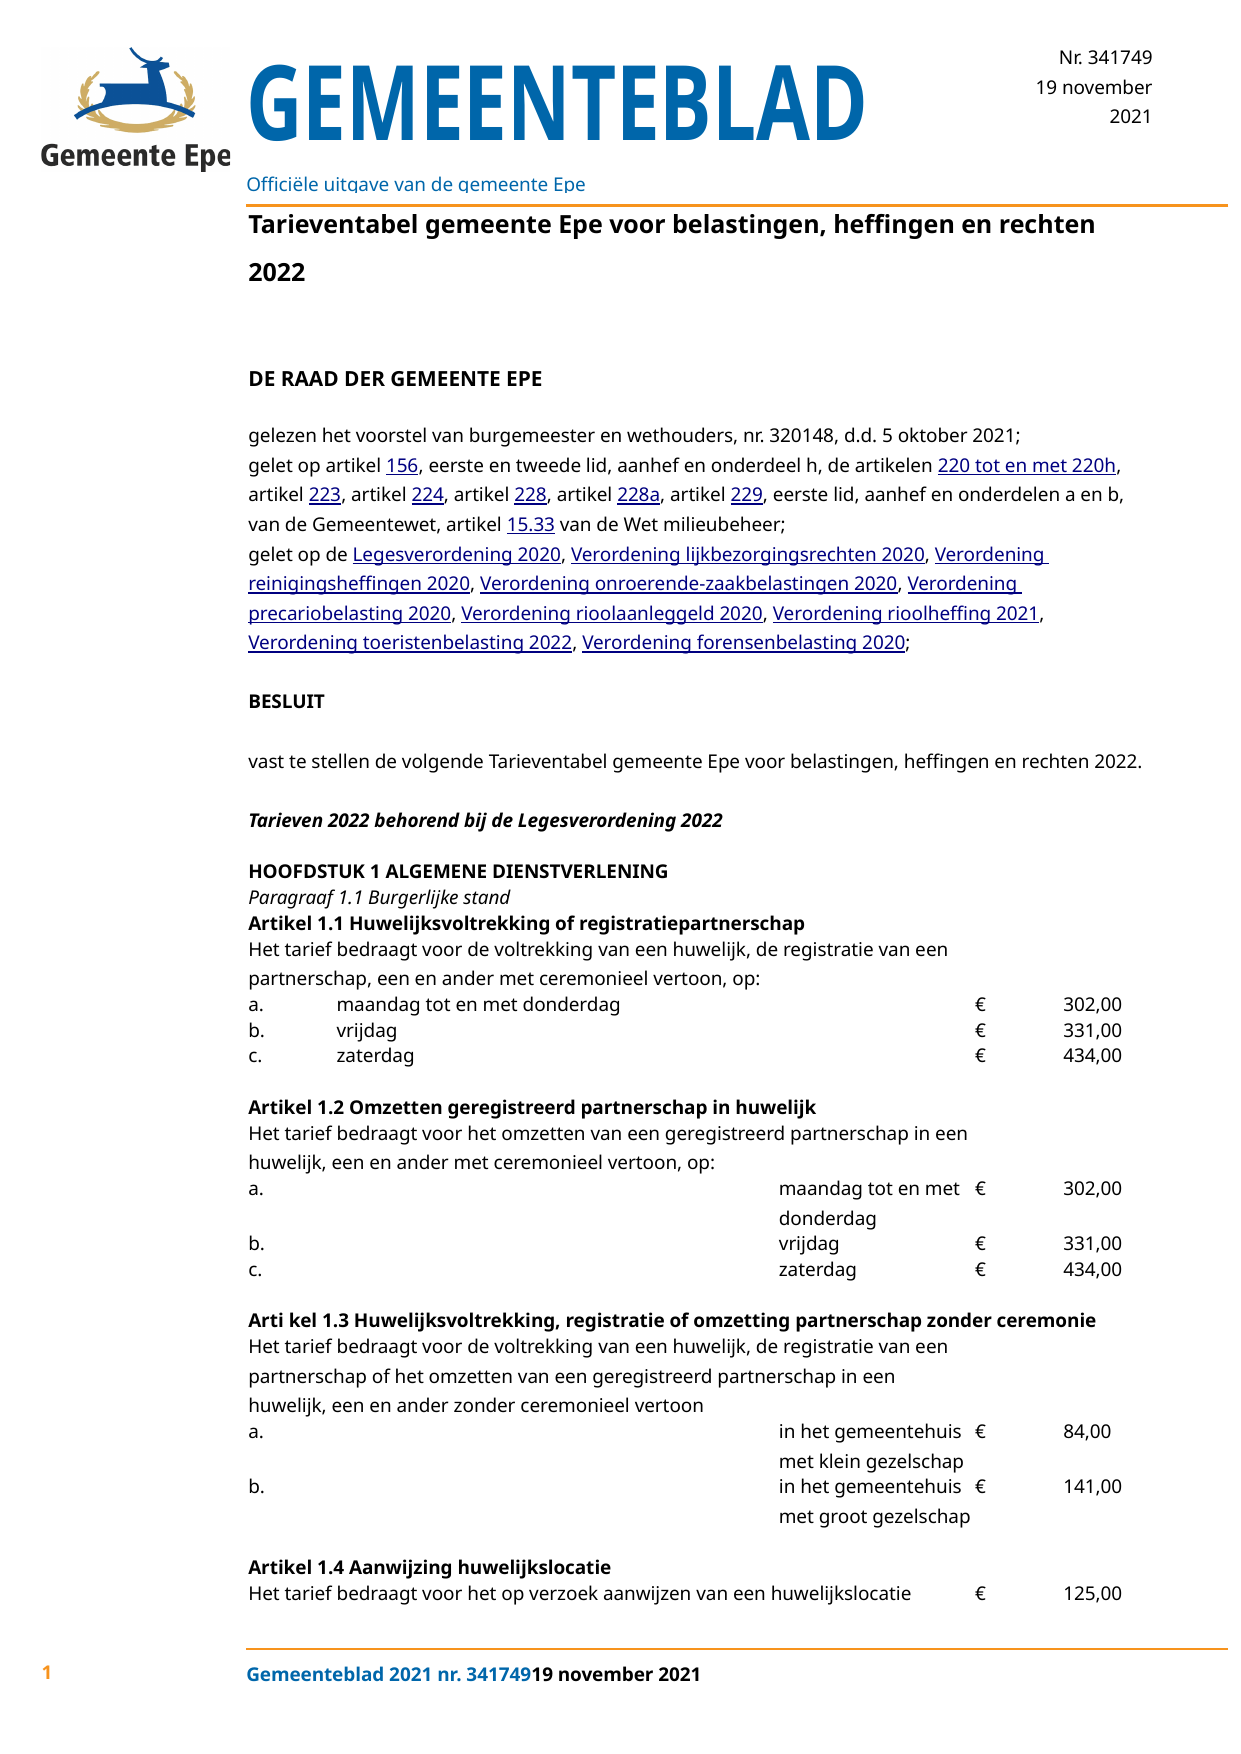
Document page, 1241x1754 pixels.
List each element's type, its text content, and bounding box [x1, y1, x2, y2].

table_cell [975, 1333, 1063, 1418]
table_cell [1063, 1333, 1152, 1418]
table_cell 302,00 [1063, 991, 1152, 1017]
table_cell € [975, 1580, 1063, 1606]
table_cell zaterdag [779, 1256, 975, 1282]
table_cell [248, 1529, 975, 1554]
table_cell € [975, 1474, 1063, 1529]
table_cell [248, 1068, 1152, 1094]
table_cell b. [248, 1230, 779, 1256]
text gelet op artikel 156, eerste en tweede lid, aanhef en onderdeel h, de artikelen 220 tot en met 220h, artikel 223, artikel 224, artikel 228, artikel 228a, artikel 229, eerste lid, aanhef en onderdelen a en b, van de Gemeentewet, artikel 15.33 van de Wet milieubeheer; [248, 452, 1152, 537]
table_cell 331,00 [1063, 1230, 1152, 1256]
table_cell in het gemeentehuis met groot gezelschap [779, 1474, 975, 1529]
text Tarieventabel gemeente Epe voor belastingen, heffingen en rechten 2022 [248, 207, 1152, 288]
table_cell Het tarief bedraagt voor het op verzoek aanwijzen van een huwelijkslocatie [248, 1580, 975, 1606]
table_cell 125,00 [1063, 1580, 1152, 1606]
table_header Tarieven 2022 behorend bij de Legesverordening 2022 [248, 807, 1152, 833]
text gelezen het voorstel van burgemeester en wethouders, nr. 320148, d.d. 5 oktober 2021; [248, 422, 1152, 448]
text vast te stellen de volgende Tarieventabel gemeente Epe voor belastingen, heffingen en rechten 2022. [248, 748, 1152, 774]
table_cell a. [248, 1175, 779, 1230]
table_cell Paragraaf 1.1 Burgerlijke stand [248, 884, 1152, 910]
table_cell € [975, 1230, 1063, 1256]
table_cell 141,00 [1063, 1474, 1152, 1529]
table_cell maandag tot en met donderdag [779, 1175, 975, 1230]
table_cell 84,00 [1063, 1418, 1152, 1473]
table_cell [1063, 936, 1152, 991]
table_cell 302,00 [1063, 1175, 1152, 1230]
table_cell 434,00 [1063, 1043, 1152, 1068]
table_cell 434,00 [1063, 1256, 1152, 1282]
table_cell a. [248, 1418, 779, 1473]
table_cell [975, 1529, 1063, 1554]
picture [41, 47, 231, 172]
table_cell [248, 833, 1152, 859]
table_cell Artikel 1.4 Aanwijzing huwelijkslocatie [248, 1555, 1152, 1580]
table_cell [1063, 1120, 1152, 1175]
table_cell c. [248, 1256, 779, 1282]
table_cell [975, 1120, 1063, 1175]
table_cell 331,00 [1063, 1017, 1152, 1043]
table_cell € [975, 991, 1063, 1017]
table_cell Artikel 1.2 Omzetten geregistreerd partnerschap in huwelijk [248, 1094, 1152, 1120]
table_cell [975, 936, 1063, 991]
table_cell Het tarief bedraagt voor de voltrekking van een huwelijk, de registratie van een partnerschap, een en ander met ceremonieel vertoon, op: [248, 936, 975, 991]
table_cell b. [248, 1017, 336, 1043]
text gelet op de Legesverordening 2020, Verordening lijkbezorgingsrechten 2020, Verordening reinigingsheffingen 2020, Verordening onroerende-zaakbelastingen 2020, Verordening precariobelasting 2020, Verordening rioolaanleggeld 2020, Verordening rioolheffing 2021, Verordening toeristenbelasting 2022, Verordening forensenbelasting 2020; [248, 541, 1152, 655]
table_cell HOOFDSTUK 1 ALGEMENE DIENSTVERLENING [248, 859, 1152, 884]
table_cell € [975, 1043, 1063, 1068]
table_cell € [975, 1418, 1063, 1473]
table_cell zaterdag [336, 1043, 975, 1068]
table_cell Artikel 1.1 Huwelijksvoltrekking of registratiepartnerschap [248, 910, 1152, 936]
text DE RAAD DER GEMEENTE EPE [248, 364, 1152, 393]
table_cell € [975, 1017, 1063, 1043]
table_cell c. [248, 1043, 336, 1068]
table_cell a. [248, 991, 336, 1017]
table_cell [248, 1282, 1152, 1308]
table_cell vrijdag [779, 1230, 975, 1256]
text BESLUIT [248, 689, 1152, 714]
table_cell vrijdag [336, 1017, 975, 1043]
table_cell [1063, 1529, 1152, 1554]
table_cell € [975, 1256, 1063, 1282]
table_cell b. [248, 1474, 779, 1529]
table_cell Het tarief bedraagt voor de voltrekking van een huwelijk, de registratie van een partnerschap of het omzetten van een geregistreerd partnerschap in een huwelijk, een en ander zonder ceremonieel vertoon [248, 1333, 975, 1418]
table_cell € [975, 1175, 1063, 1230]
table_cell Het tarief bedraagt voor het omzetten van een geregistreerd partnerschap in een huwelijk, een en ander met ceremonieel vertoon, op: [248, 1120, 975, 1175]
table_cell in het gemeentehuis met klein gezelschap [779, 1418, 975, 1473]
table_cell Arti kel 1.3 Huwelijksvoltrekking, registratie of omzetting partnerschap zonder ceremonie [248, 1308, 1152, 1333]
table_cell maandag tot en met donderdag [336, 991, 975, 1017]
